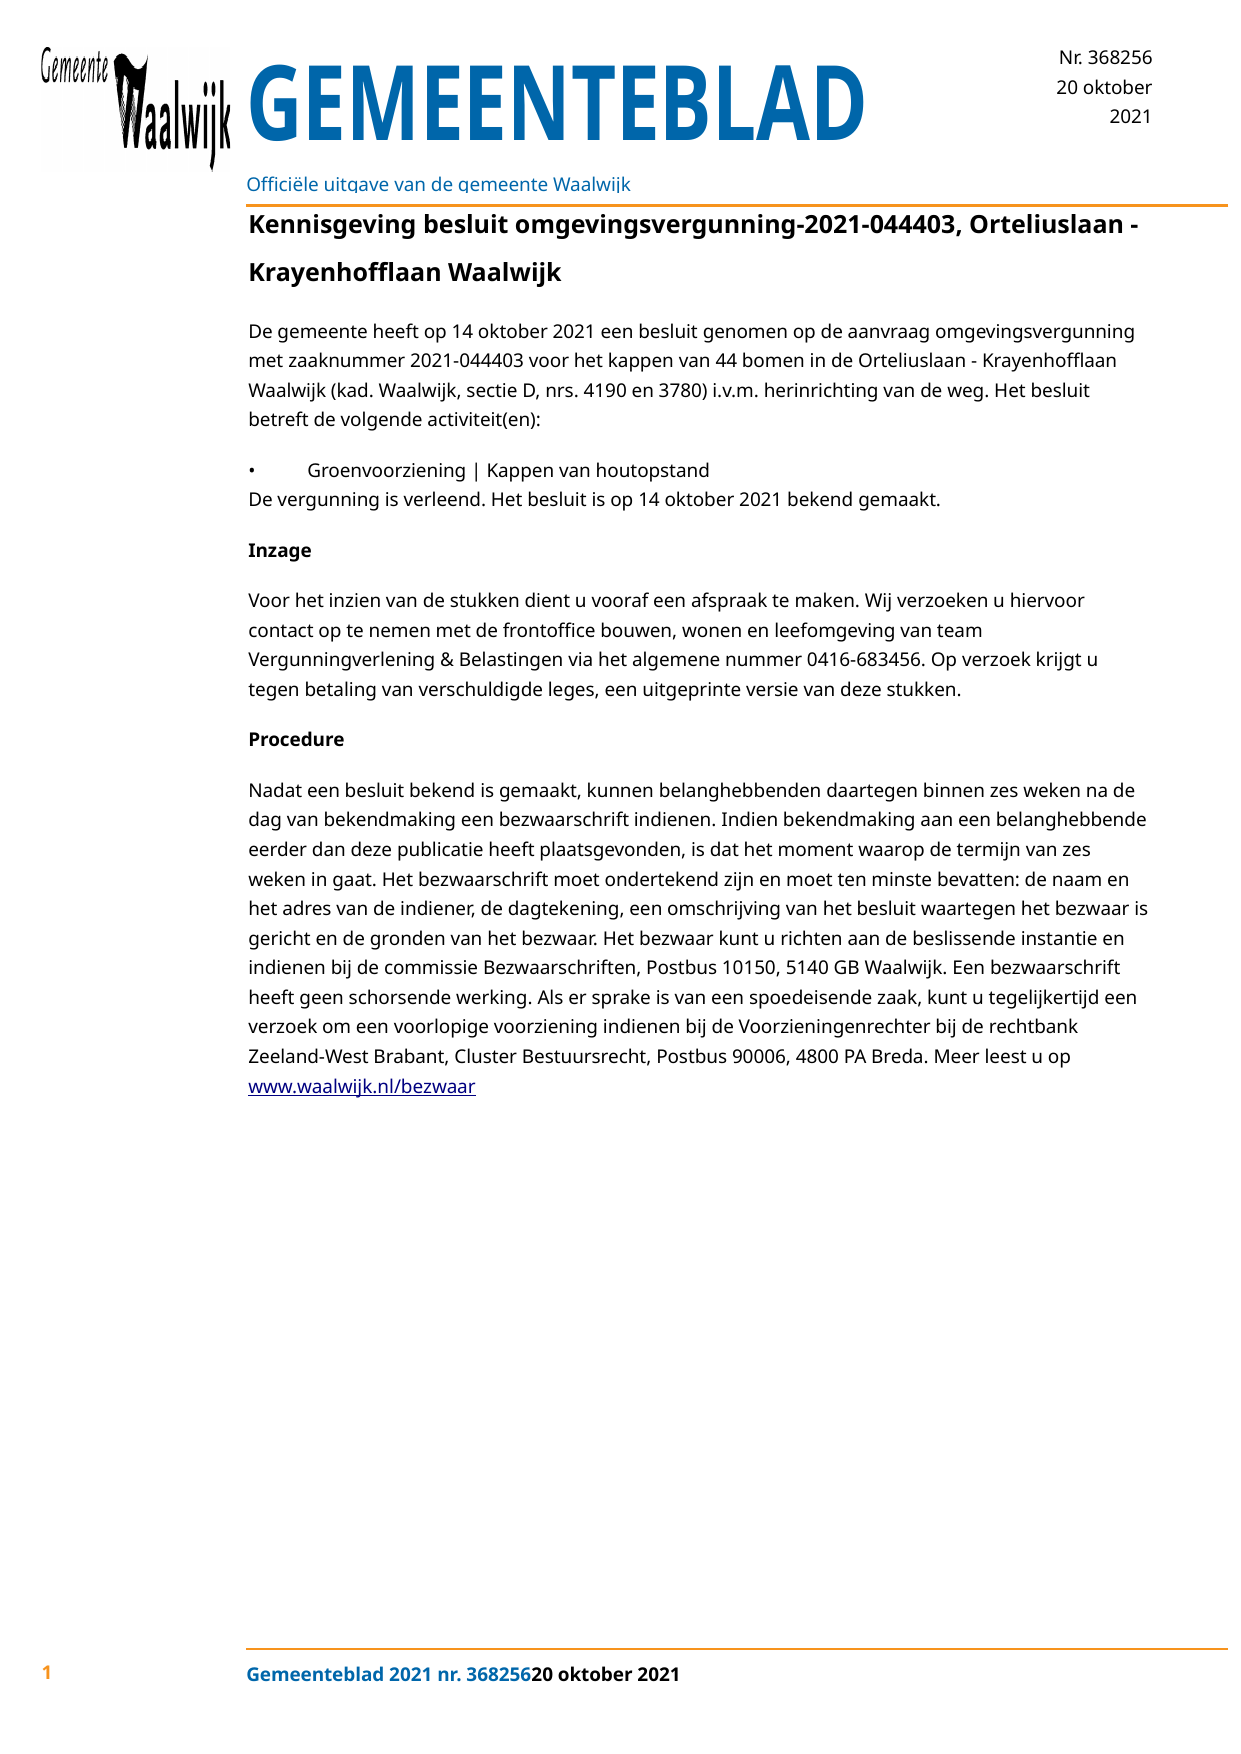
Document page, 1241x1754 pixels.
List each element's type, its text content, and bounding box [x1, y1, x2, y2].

text Kennisgeving besluit omgevingsvergunning-2021-044403, Orteliuslaan - Krayenhofflaan Waalwijk [248, 207, 1152, 288]
picture [41, 47, 231, 172]
list Groenvoorziening | Kappen van houtopstand [248, 457, 1152, 483]
text De vergunning is verleend. Het besluit is op 14 oktober 2021 bekend gemaakt. [248, 487, 1152, 512]
text Inzage [248, 537, 1152, 563]
text Voor het inzien van de stukken dient u vooraf een afspraak te maken. Wij verzoeken u hiervoor contact op te nemen met de frontoffice bouwen, wonen en leefomgeving van team Vergunningverlening & Belastingen via het algemene nummer 0416-683456. Op verzoek krijgt u tegen betaling van verschuldigde leges, een uitgeprinte versie van deze stukken. [248, 587, 1152, 702]
text Nadat een besluit bekend is gemaakt, kunnen belanghebbenden daartegen binnen zes weken na de dag van bekendmaking een bezwaarschrift indienen. Indien bekendmaking aan een belanghebbende eerder dan deze publicatie heeft plaatsgevonden, is dat het moment waarop de termijn van zes weken in gaat. Het bezwaarschrift moet ondertekend zijn en moet ten minste bevatten: de naam en het adres van de indiener, de dagtekening, een omschrijving van het besluit waartegen het bezwaar is gericht en de gronden van het bezwaar. Het bezwaar kunt u richten aan de beslissende instantie en indienen bij de commissie Bezwaarschriften, Postbus 10150, 5140 GB Waalwijk. Een bezwaarschrift heeft geen schorsende werking. Als er sprake is van een spoedeisende zaak, kunt u tegelijkertijd een verzoek om een voorlopige voorziening indienen bij de Voorzieningenrechter bij de rechtbank Zeeland-West Brabant, Cluster Bestuursrecht, Postbus 90006, 4800 PA Breda. Meer leest u op www.waalwijk.nl/bezwaar [248, 777, 1152, 1099]
text De gemeente heeft op 14 oktober 2021 een besluit genomen op de aanvraag omgevingsvergunning met zaaknummer 2021-044403 voor het kappen van 44 bomen in de Orteliuslaan - Krayenhofflaan Waalwijk (kad. Waalwijk, sectie D, nrs. 4190 en 3780) i.v.m. herinrichting van de weg. Het besluit betreft de volgende activiteit(en): [248, 318, 1152, 432]
text Procedure [248, 727, 1152, 752]
